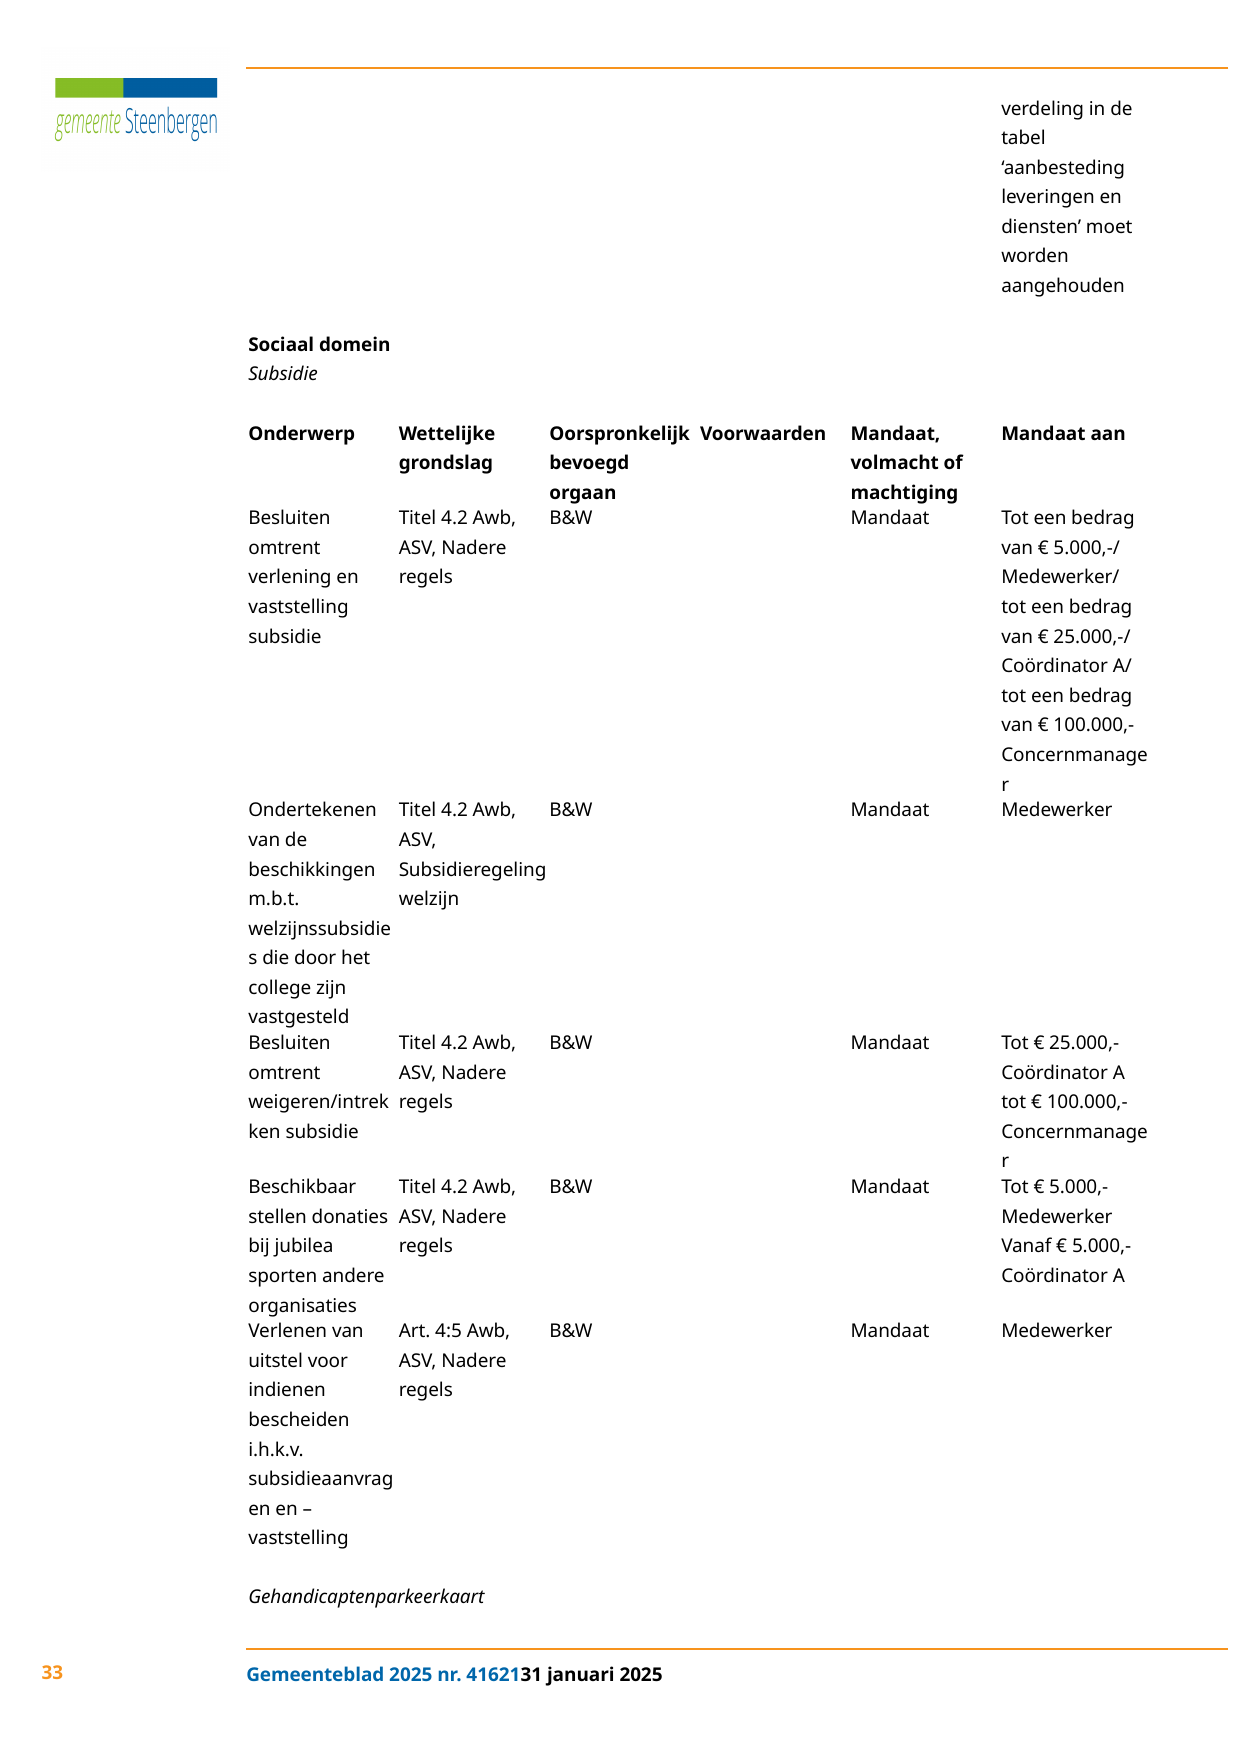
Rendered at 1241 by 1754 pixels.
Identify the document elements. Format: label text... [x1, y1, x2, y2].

table_header Voorwaarden [700, 420, 850, 504]
table_cell Titel 4.2 Awb, ASV, Nadere regels [399, 1029, 549, 1173]
table_cell B&W [549, 1318, 700, 1550]
table_cell Mandaat [850, 1318, 1001, 1550]
table_header Oorspronkelijk bevoegd orgaan [549, 420, 700, 504]
table_cell Beschikbaar stellen donaties bij jubilea sporten andere organisaties [248, 1174, 398, 1317]
table_cell Ondertekenen van de beschikkingen m.b.t. welzijnssubsidies die door het college zijn vastgesteld [248, 797, 398, 1029]
table_header Wettelijke grondslag [399, 420, 549, 504]
table_cell Medewerker [1001, 1318, 1152, 1550]
table_cell verdeling in de tabel ‘aanbesteding leveringen en diensten’ moet worden aangehouden [1001, 95, 1152, 298]
table_cell [700, 1174, 850, 1317]
table_cell Verlenen van uitstel voor indienen bescheiden i.h.k.v. subsidieaanvragen en –vaststelling [248, 1318, 398, 1550]
table_cell Tot een bedrag van € 5.000,-/ Medewerker/ tot een bedrag van € 25.000,-/ Coördinator A/ tot een bedrag van € 100.000,-Concernmanager [1001, 505, 1152, 797]
table_cell Mandaat [850, 1174, 1001, 1317]
picture [41, 47, 231, 172]
table_cell Mandaat [850, 505, 1001, 797]
table_header Onderwerp [248, 420, 398, 504]
table_header Mandaat aan [1001, 420, 1152, 504]
table_cell B&W [549, 505, 700, 797]
table_cell [700, 95, 850, 298]
table_cell B&W [549, 797, 700, 1029]
text Gehandicaptenparkeerkaart [248, 1583, 1152, 1609]
table_cell Titel 4.2 Awb, ASV, Subsidieregeling welzijn [399, 797, 549, 1029]
table_cell B&W [549, 1174, 700, 1317]
table_cell [850, 95, 1001, 298]
table_cell Besluiten omtrent verlening en vaststelling subsidie [248, 505, 398, 797]
table_header Mandaat, volmacht of machtiging [850, 420, 1001, 504]
table_cell [700, 797, 850, 1029]
table_cell Titel 4.2 Awb, ASV, Nadere regels [399, 1174, 549, 1317]
table_cell B&W [549, 1029, 700, 1173]
table_cell Besluiten omtrent weigeren/intrekken subsidie [248, 1029, 398, 1173]
table_cell [549, 95, 700, 298]
table_cell [700, 1029, 850, 1173]
table_cell Mandaat [850, 1029, 1001, 1173]
table_cell Titel 4.2 Awb, ASV, Nadere regels [399, 505, 549, 797]
table_cell [700, 1318, 850, 1550]
table_cell Medewerker [1001, 797, 1152, 1029]
table_cell Mandaat [850, 797, 1001, 1029]
table_cell Art. 4:5 Awb, ASV, Nadere regels [399, 1318, 549, 1550]
table_cell [248, 95, 398, 298]
table_cell Tot € 5.000,-Medewerker Vanaf € 5.000,-Coördinator A [1001, 1174, 1152, 1317]
table_cell [700, 505, 850, 797]
text Sociaal domein [248, 331, 1152, 357]
table_cell Tot € 25.000,- Coördinator A tot € 100.000,-Concernmanager [1001, 1029, 1152, 1173]
text Subsidie [248, 360, 1152, 386]
table_cell [399, 95, 549, 298]
